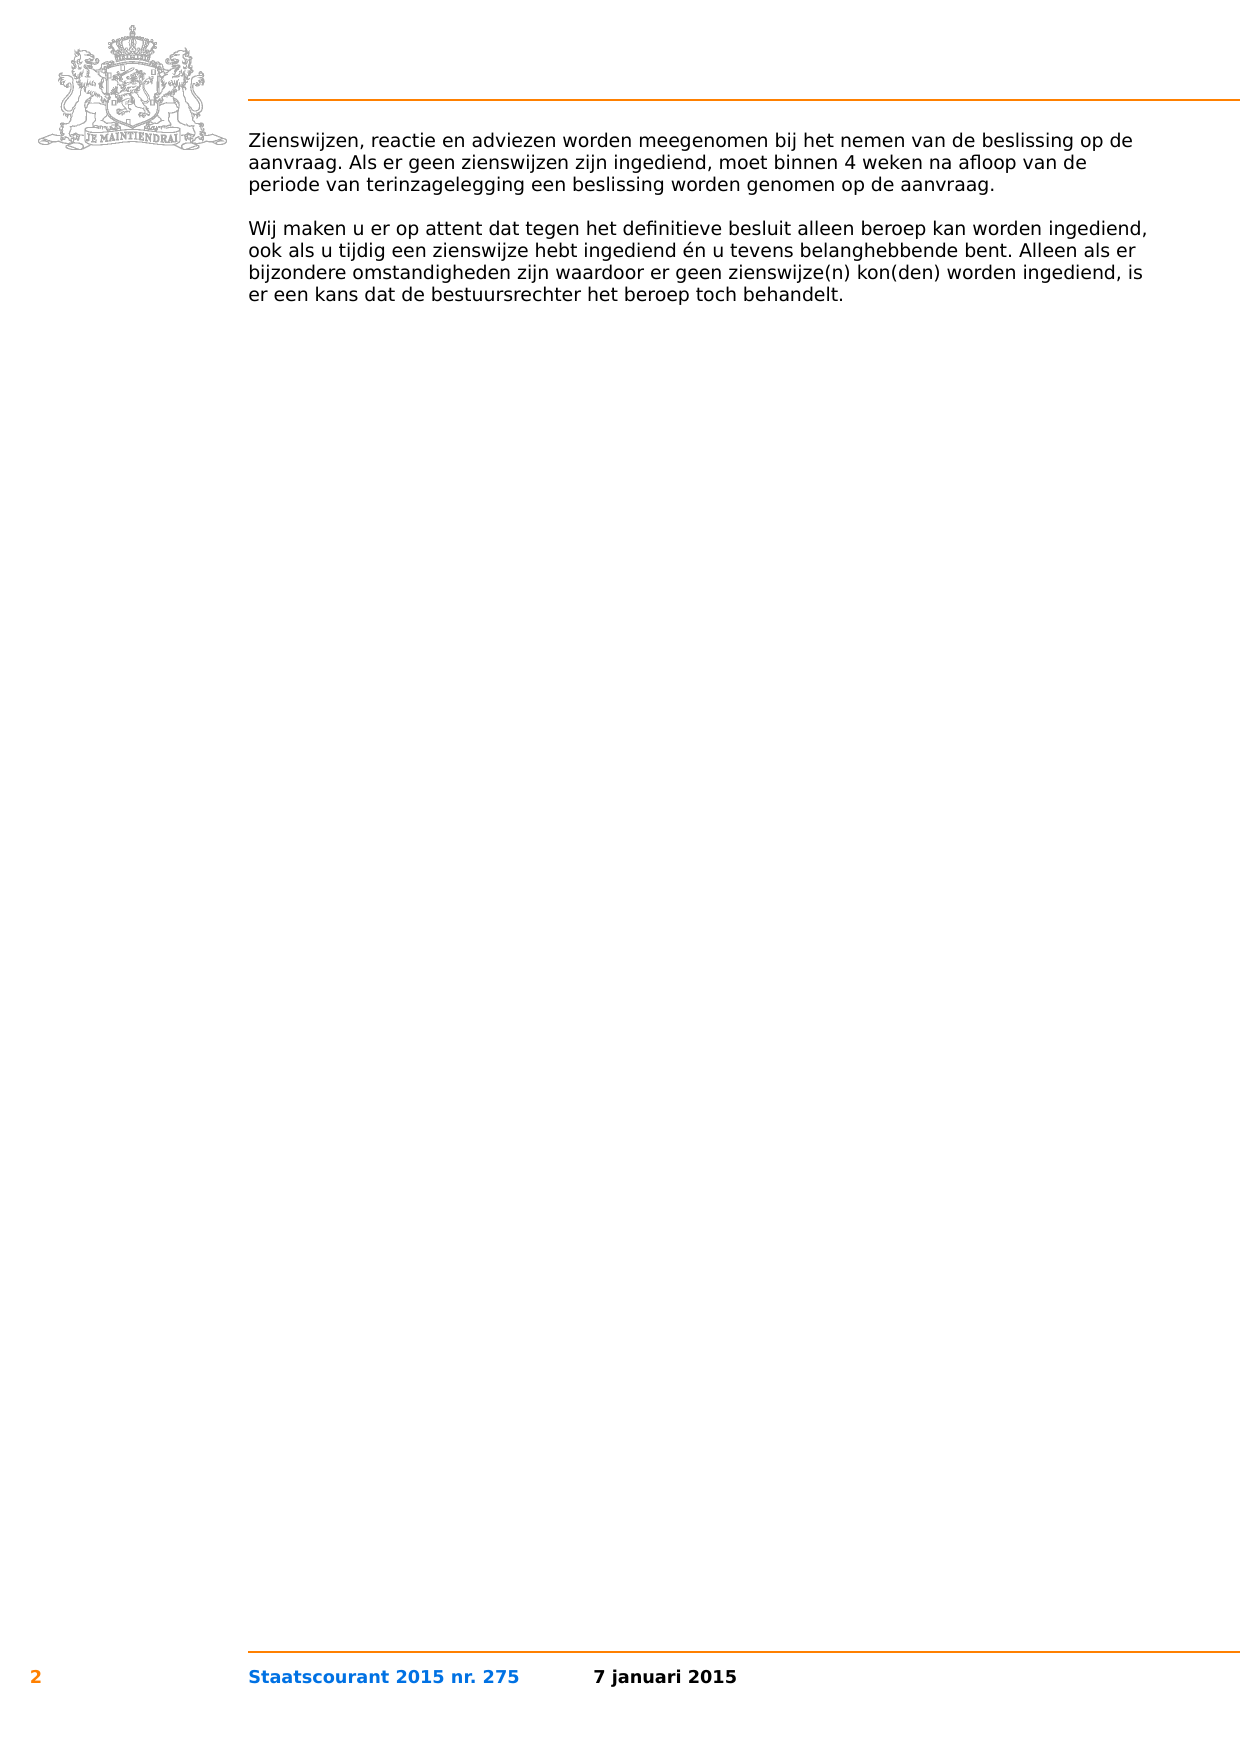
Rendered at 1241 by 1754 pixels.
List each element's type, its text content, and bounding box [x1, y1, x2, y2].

text Wij maken u er op attent dat tegen het definitieve besluit alleen beroep kan worden ingediend, ook als u tijdig een zienswijze hebt ingediend én u tevens belanghebbende bent. Alleen als er bijzondere omstandigheden zijn waardoor er geen zienswijze(n) kon(den) worden ingediend, is er een kans dat de bestuursrechter het beroep toch behandelt. [248, 218, 1163, 306]
text Zienswijzen, reactie en adviezen worden meegenomen bij het nemen van de beslissing op de aanvraag. Als er geen zienswijzen zijn ingediend, moet binnen 4 weken na afloop van de periode van terinzagelegging een beslissing worden genomen op de aanvraag. [248, 130, 1163, 196]
picture [38, 25, 227, 150]
